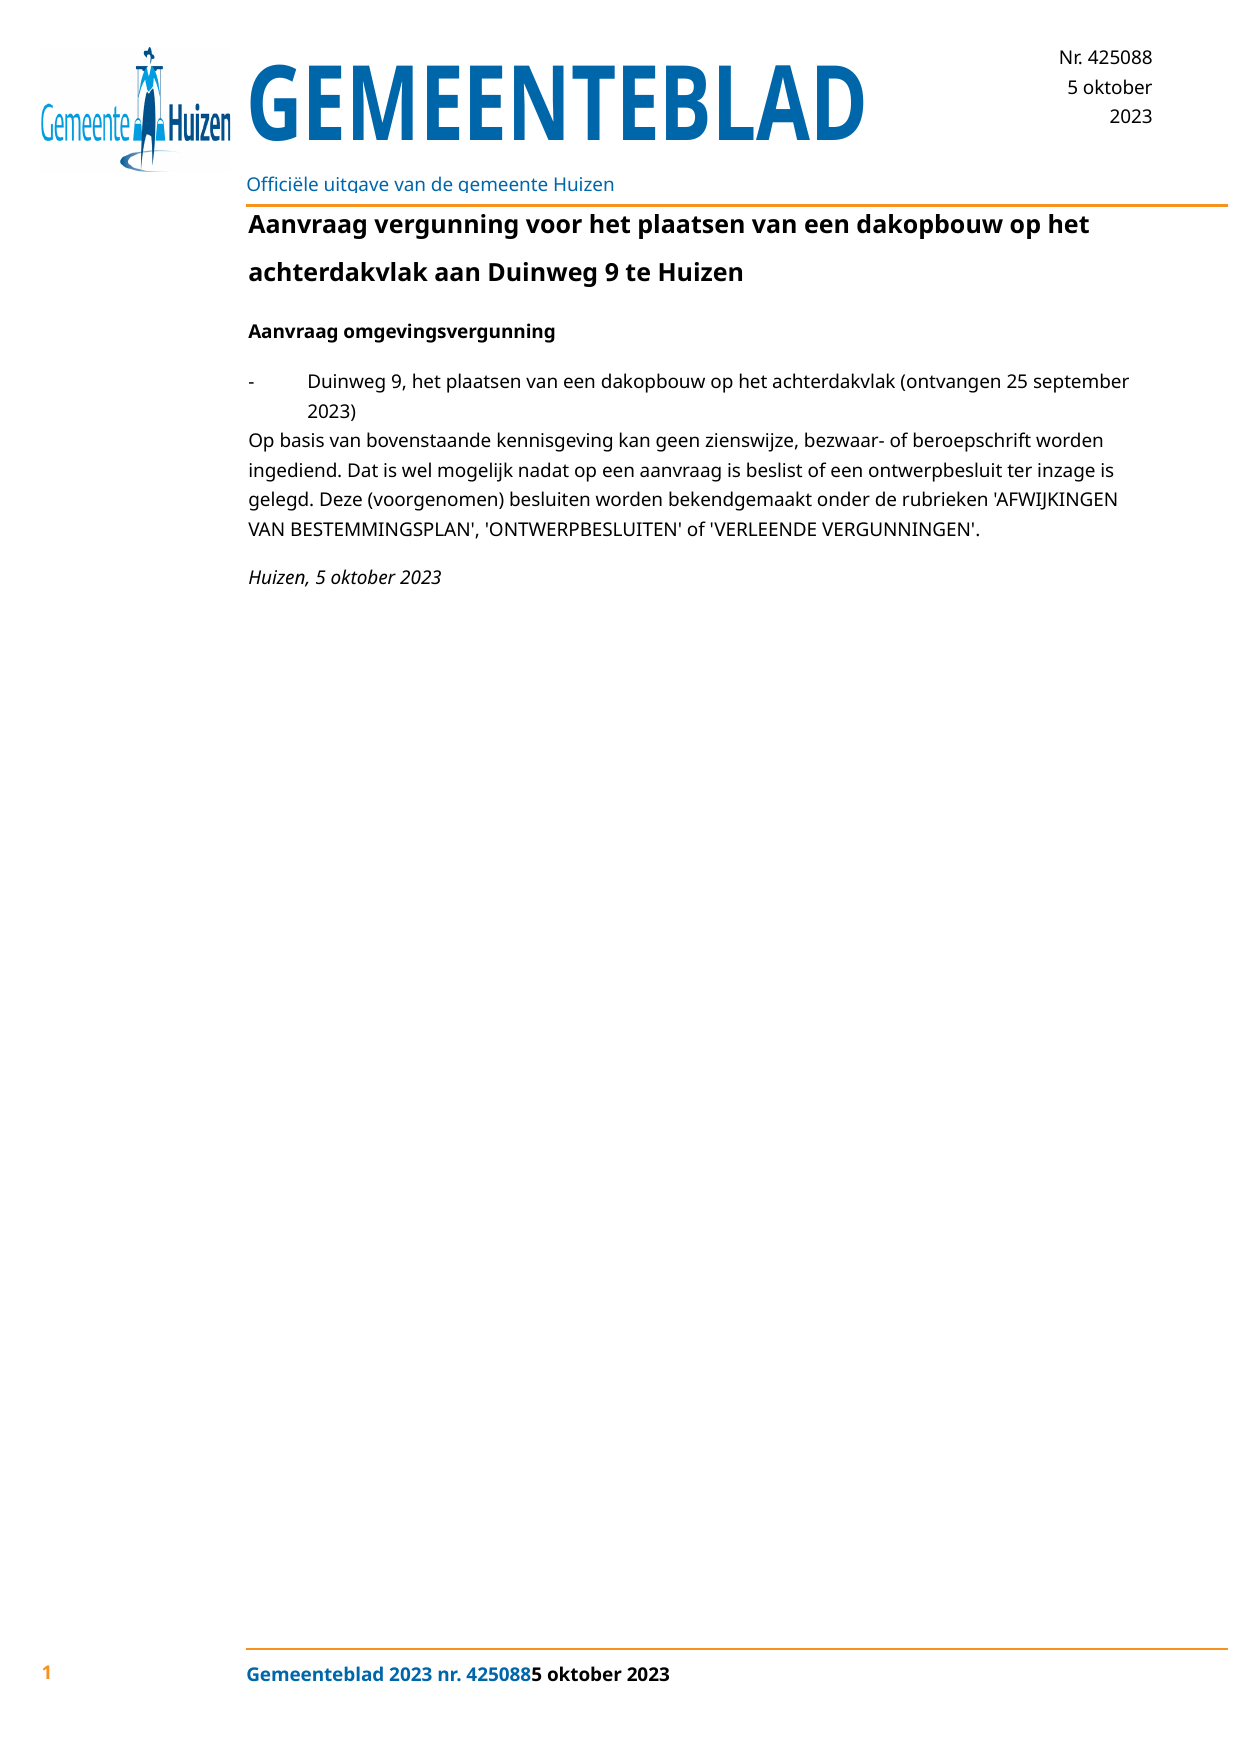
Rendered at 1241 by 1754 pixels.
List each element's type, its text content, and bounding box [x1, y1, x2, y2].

list Duinweg 9, het plaatsen van een dakopbouw op het achterdakvlak (ontvangen 25 september 2023) [248, 368, 1152, 424]
picture [41, 47, 231, 172]
text Aanvraag vergunning voor het plaatsen van een dakopbouw op het achterdakvlak aan Duinweg 9 te Huizen [248, 207, 1152, 288]
text Op basis van bovenstaande kennisgeving kan geen zienswijze, bezwaar- of beroepschrift worden ingediend. Dat is wel mogelijk nadat op een aanvraag is beslist of een ontwerpbesluit ter inzage is gelegd. Deze (voorgenomen) besluiten worden bekendgemaakt onder de rubrieken 'AFWIJKINGEN VAN BESTEMMINGSPLAN', 'ONTWERPBESLUITEN' of 'VERLEENDE VERGUNNINGEN'. [248, 427, 1152, 542]
text Aanvraag omgevingsvergunning [248, 318, 1152, 344]
text Huizen, 5 oktober 2023 [248, 564, 1152, 590]
